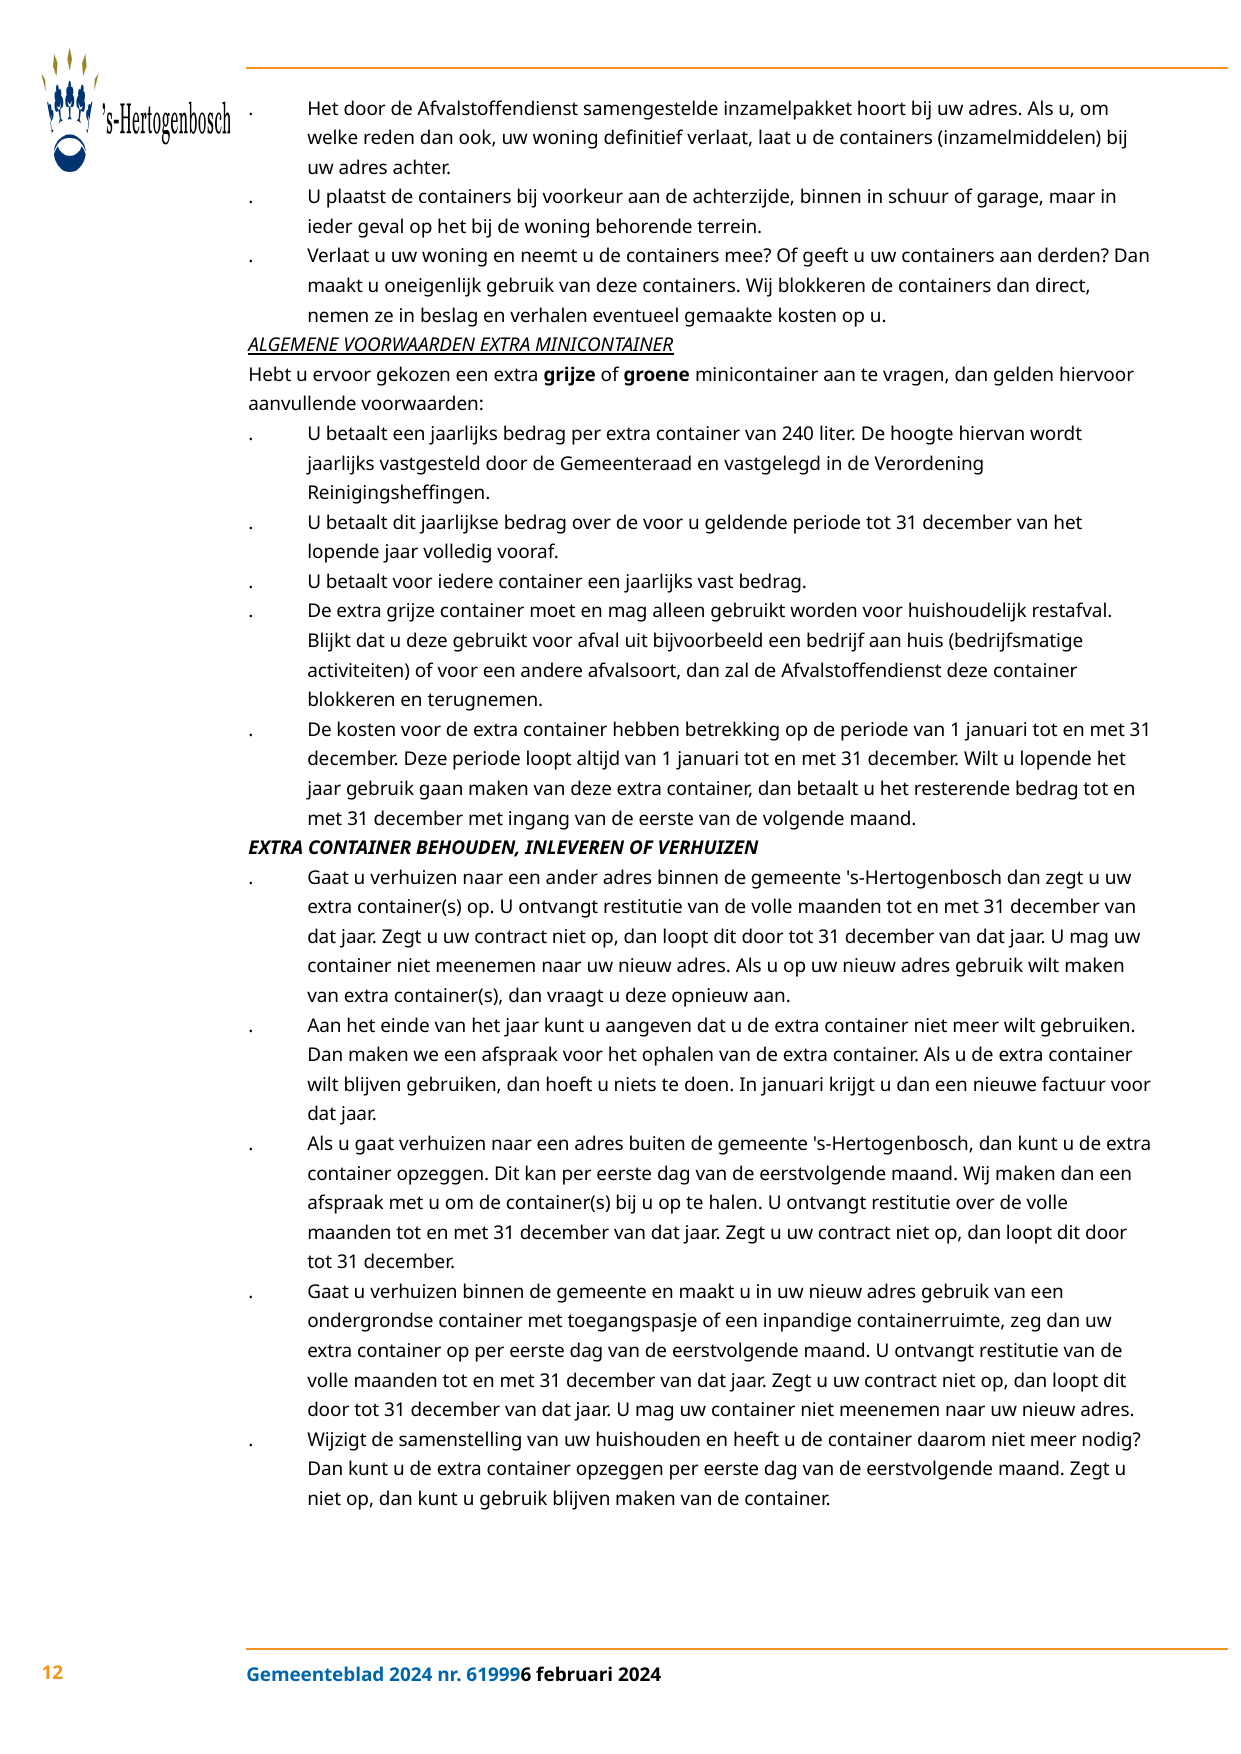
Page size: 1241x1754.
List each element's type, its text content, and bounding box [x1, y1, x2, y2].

list Het door de Afvalstoffendienst samengestelde inzamelpakket hoort bij uw adres. Als u, om welke reden dan ook, uw woning definitief verlaat, laat u de containers (inzamelmiddelen) bij uw adres achter. [248, 95, 1152, 180]
list De kosten voor de extra container hebben betrekking op de periode van 1 januari tot en met 31 december. Deze periode loopt altijd van 1 januari tot en met 31 december. Wilt u lopende het jaar gebruik gaan maken van deze extra container, dan betaalt u het resterende bedrag tot en met 31 december met ingang van de eerste van de volgende maand. [248, 716, 1152, 831]
list U plaatst de containers bij voorkeur aan de achterzijde, binnen in schuur of garage, maar in ieder geval op het bij de woning behorende terrein. [248, 183, 1152, 239]
text ALGEMENE VOORWAARDEN EXTRA MINICONTAINER [248, 331, 1152, 357]
list U betaalt dit jaarlijkse bedrag over de voor u geldende periode tot 31 december van het lopende jaar volledig vooraf. [248, 509, 1152, 564]
text Hebt u ervoor gekozen een extra grijze of groene minicontainer aan te vragen, dan gelden hiervoor aanvullende voorwaarden: [248, 361, 1152, 416]
list Gaat u verhuizen binnen de gemeente en maakt u in uw nieuw adres gebruik van een ondergrondse container met toegangspasje of een inpandige containerruimte, zeg dan uw extra container op per eerste dag van de eerstvolgende maand. U ontvangt restitutie van de volle maanden tot en met 31 december van dat jaar. Zegt u uw contract niet op, dan loopt dit door tot 31 december van dat jaar. U mag uw container niet meenemen naar uw nieuw adres. [248, 1278, 1152, 1422]
list Als u gaat verhuizen naar een adres buiten de gemeente 's-Hertogenbosch, dan kunt u de extra container opzeggen. Dit kan per eerste dag van de eerstvolgende maand. Wij maken dan een afspraak met u om de container(s) bij u op te halen. U ontvangt restitutie over de volle maanden tot en met 31 december van dat jaar. Zegt u uw contract niet op, dan loopt dit door tot 31 december. [248, 1130, 1152, 1274]
list De extra grijze container moet en mag alleen gebruikt worden voor huishoudelijk restafval. Blijkt dat u deze gebruikt voor afval uit bijvoorbeeld een bedrijf aan huis (bedrijfsmatige activiteiten) of voor een andere afvalsoort, dan zal de Afvalstoffendienst deze container blokkeren en terugnemen. [248, 598, 1152, 712]
list U betaalt een jaarlijks bedrag per extra container van 240 liter. De hoogte hiervan wordt jaarlijks vastgesteld door de Gemeenteraad en vastgelegd in de Verordening Reinigingsheffingen. [248, 420, 1152, 505]
list U betaalt voor iedere container een jaarlijks vast bedrag. [248, 568, 1152, 594]
list Aan het einde van het jaar kunt u aangeven dat u de extra container niet meer wilt gebruiken. Dan maken we een afspraak voor het ophalen van de extra container. Als u de extra container wilt blijven gebruiken, dan hoeft u niets te doen. In januari krijgt u dan een nieuwe factuur voor dat jaar. [248, 1012, 1152, 1126]
text EXTRA CONTAINER BEHOUDEN, INLEVEREN OF VERHUIZEN [248, 834, 1152, 860]
list Verlaat u uw woning en neemt u de containers mee? Of geeft u uw containers aan derden? Dan maakt u oneigenlijk gebruik van deze containers. Wij blokkeren de containers dan direct, nemen ze in beslag en verhalen eventueel gemaakte kosten op u. [248, 243, 1152, 328]
list Gaat u verhuizen naar een ander adres binnen de gemeente 's-Hertogenbosch dan zegt u uw extra container(s) op. U ontvangt restitutie van de volle maanden tot en met 31 december van dat jaar. Zegt u uw contract niet op, dan loopt dit door tot 31 december van dat jaar. U mag uw container niet meenemen naar uw nieuw adres. Als u op uw nieuw adres gebruik wilt maken van extra container(s), dan vraagt u deze opnieuw aan. [248, 864, 1152, 1008]
list Wijzigt de samenstelling van uw huishouden en heeft u de container daarom niet meer nodig? Dan kunt u de extra container opzeggen per eerste dag van de eerstvolgende maand. Zegt u niet op, dan kunt u gebruik blijven maken van de container. [248, 1426, 1152, 1511]
picture [41, 47, 231, 172]
